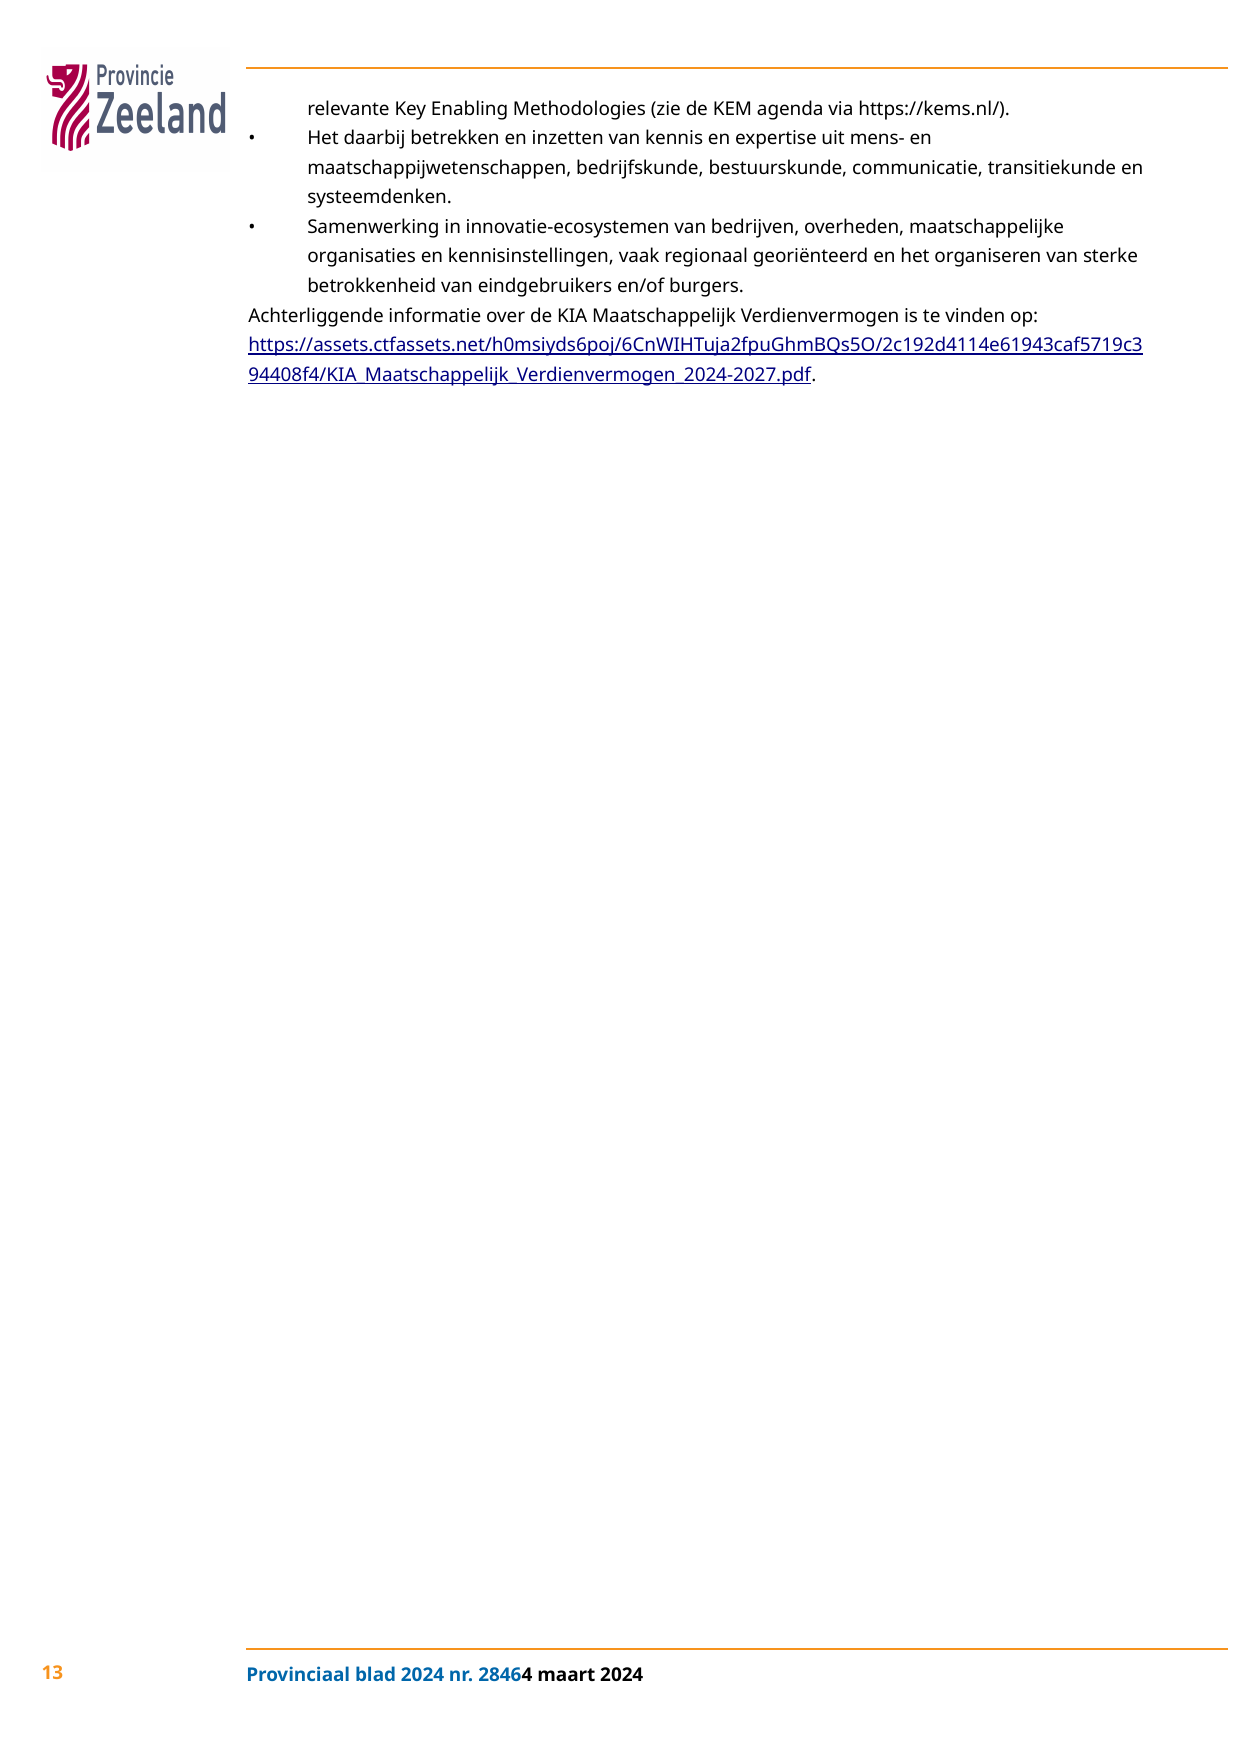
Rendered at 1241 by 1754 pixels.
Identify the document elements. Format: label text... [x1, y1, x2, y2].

list relevante Key Enabling Methodologies (zie de KEM agenda via https://kems.nl/). [248, 95, 1152, 121]
picture [41, 47, 231, 172]
list Het daarbij betrekken en inzetten van kennis en expertise uit mens- en maatschappijwetenschappen, bedrijfskunde, bestuurskunde, communicatie, transitiekunde en systeemdenken. [248, 124, 1152, 209]
list Samenwerking in innovatie-ecosystemen van bedrijven, overheden, maatschappelijke organisaties en kennisinstellingen, vaak regionaal georiënteerd en het organiseren van sterke betrokkenheid van eindgebruikers en/of burgers. [248, 213, 1152, 298]
text Achterliggende informatie over de KIA Maatschappelijk Verdienvermogen is te vinden op: https://assets.ctfassets.net/h0msiyds6poj/6CnWIHTuja2fpuGhmBQs5O/2c192d4114e61943caf5719c394408f4/KIA_Maatschappelijk_Verdienvermogen_2024-2027.pdf. [248, 302, 1152, 387]
